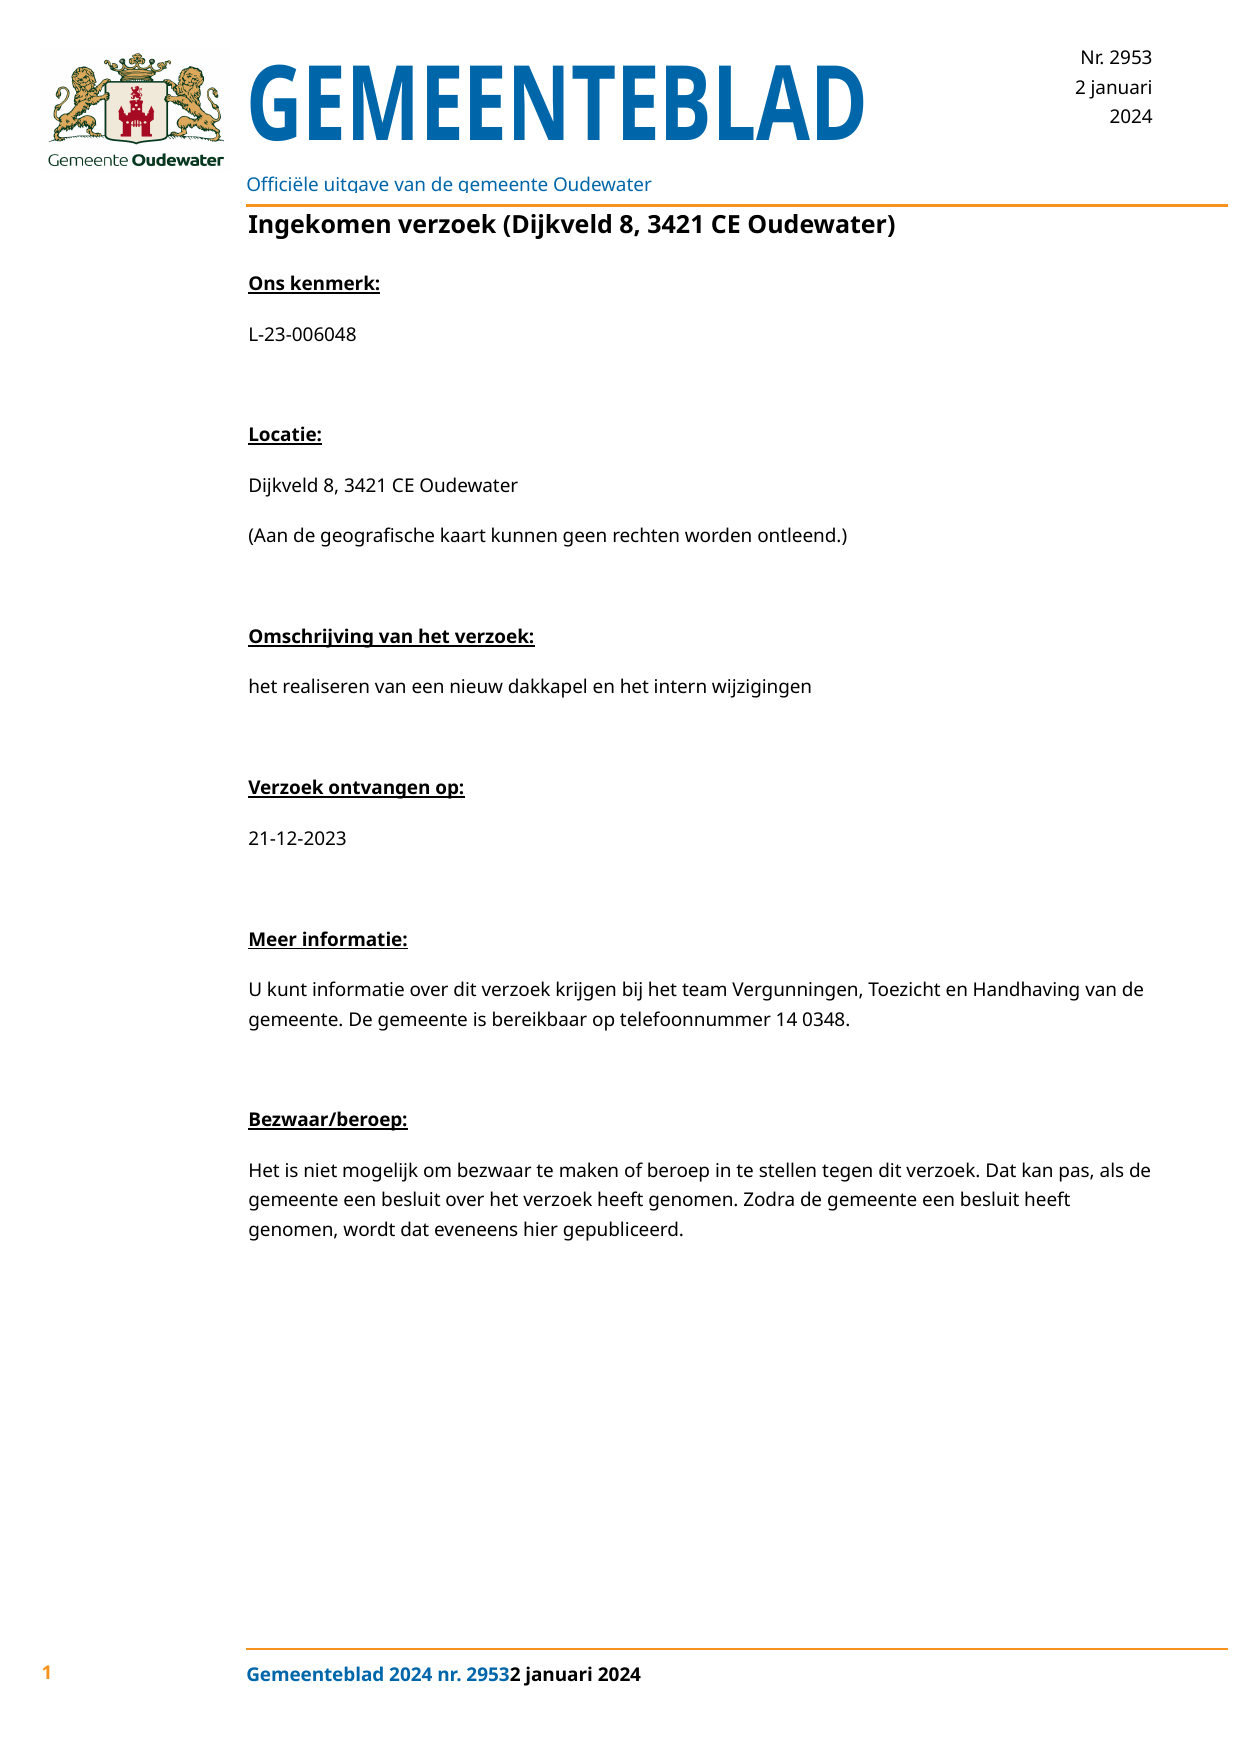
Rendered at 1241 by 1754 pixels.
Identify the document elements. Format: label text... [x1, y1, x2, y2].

text Ingekomen verzoek (Dijkveld 8, 3421 CE Oudewater) [248, 207, 1152, 241]
text Dijkveld 8, 3421 CE Oudewater [248, 472, 1152, 498]
text (Aan de geografische kaart kunnen geen rechten worden ontleend.) [248, 522, 1152, 548]
text Ons kenmerk: [248, 270, 1152, 296]
text Locatie: [248, 422, 1152, 447]
text L-23-006048 [248, 321, 1152, 346]
text U kunt informatie over dit verzoek krijgen bij het team Vergunningen, Toezicht en Handhaving van de gemeente. De gemeente is bereikbaar op telefoonnummer 14 0348. [248, 976, 1152, 1031]
text 21-12-2023 [248, 825, 1152, 851]
picture [41, 47, 231, 172]
text Omschrijving van het verzoek: [248, 623, 1152, 649]
text Bezwaar/beroep: [248, 1107, 1152, 1132]
text Verzoek ontvangen op: [248, 774, 1152, 800]
text Meer informatie: [248, 926, 1152, 951]
text Het is niet mogelijk om bezwaar te maken of beroep in te stellen tegen dit verzoek. Dat kan pas, als de gemeente een besluit over het verzoek heeft genomen. Zodra de gemeente een besluit heeft genomen, wordt dat eveneens hier gepubliceerd. [248, 1157, 1152, 1242]
text het realiseren van een nieuw dakkapel en het intern wijzigingen [248, 674, 1152, 699]
